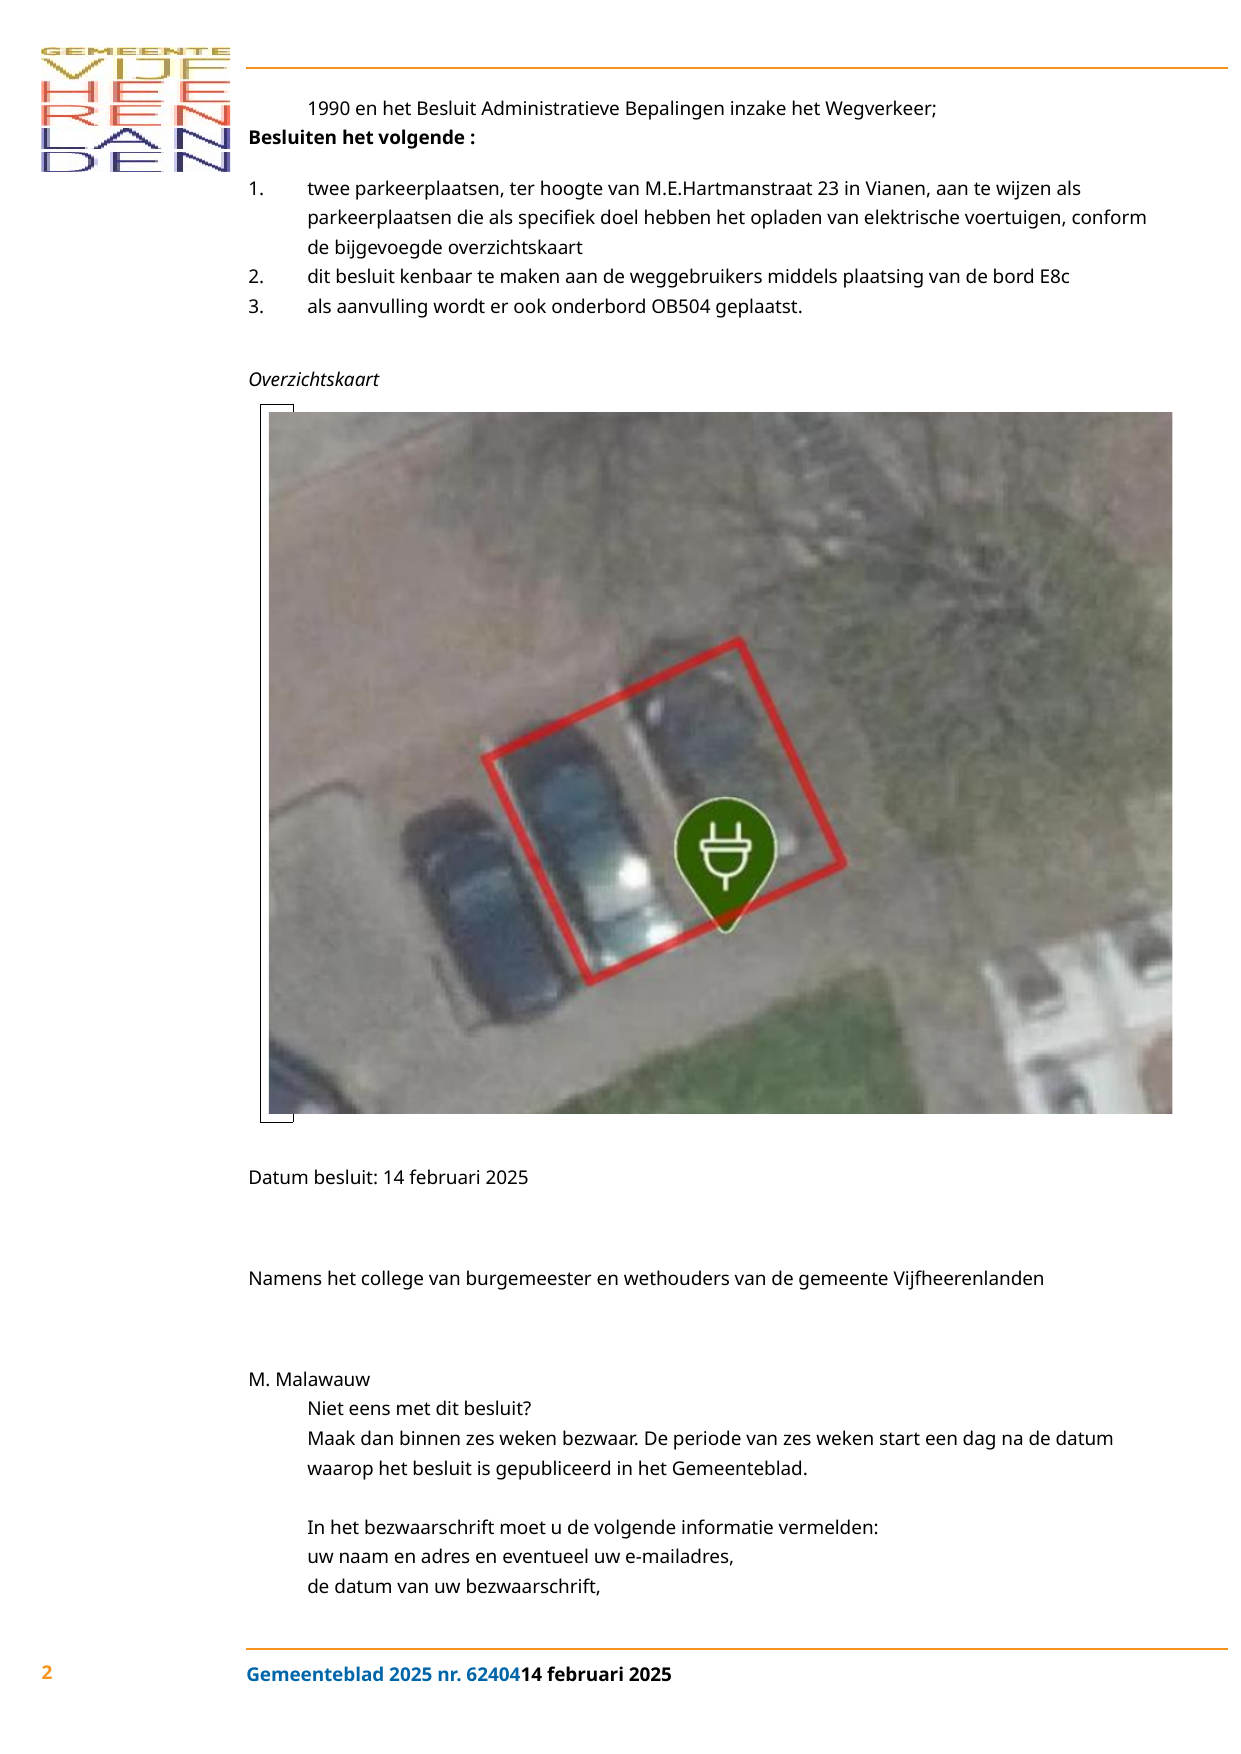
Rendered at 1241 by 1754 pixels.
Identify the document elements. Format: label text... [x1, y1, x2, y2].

list uw naam en adres en eventueel uw e-mailadres, [248, 1543, 1152, 1569]
list als aanvulling wordt er ook onderbord OB504 geplaatst. [248, 293, 1152, 319]
text Besluiten het volgende : [248, 124, 1152, 150]
list 1990 en het Besluit Administratieve Bepalingen inzake het Wegverkeer; [248, 95, 1152, 121]
list Niet eens met dit besluit? [248, 1396, 1152, 1421]
list In het bezwaarschrift moet u de volgende informatie vermelden: [248, 1514, 1152, 1539]
picture [41, 47, 231, 172]
list twee parkeerplaatsen, ter hoogte van M.E.Hartmanstraat 23 in Vianen, aan te wijzen als parkeerplaatsen die als specifiek doel hebben het opladen van elektrische voertuigen, conform de bijgevoegde overzichtskaart [248, 175, 1152, 260]
text M. Malawauw [248, 1366, 1152, 1392]
list dit besluit kenbaar te maken aan de weggebruikers middels plaatsing van de bord E8c [248, 263, 1152, 289]
text Datum besluit: 14 februari 2025 [248, 1164, 1152, 1190]
list Maak dan binnen zes weken bezwaar. De periode van zes weken start een dag na de datum waarop het besluit is gepubliceerd in het Gemeenteblad. [248, 1425, 1152, 1480]
text Namens het college van burgemeester en wethouders van de gemeente Vijfheerenlanden [248, 1265, 1152, 1291]
list de datum van uw bezwaarschrift, [248, 1573, 1152, 1599]
text Overzichtskaart [248, 366, 1152, 392]
picture [268, 412, 1173, 1114]
